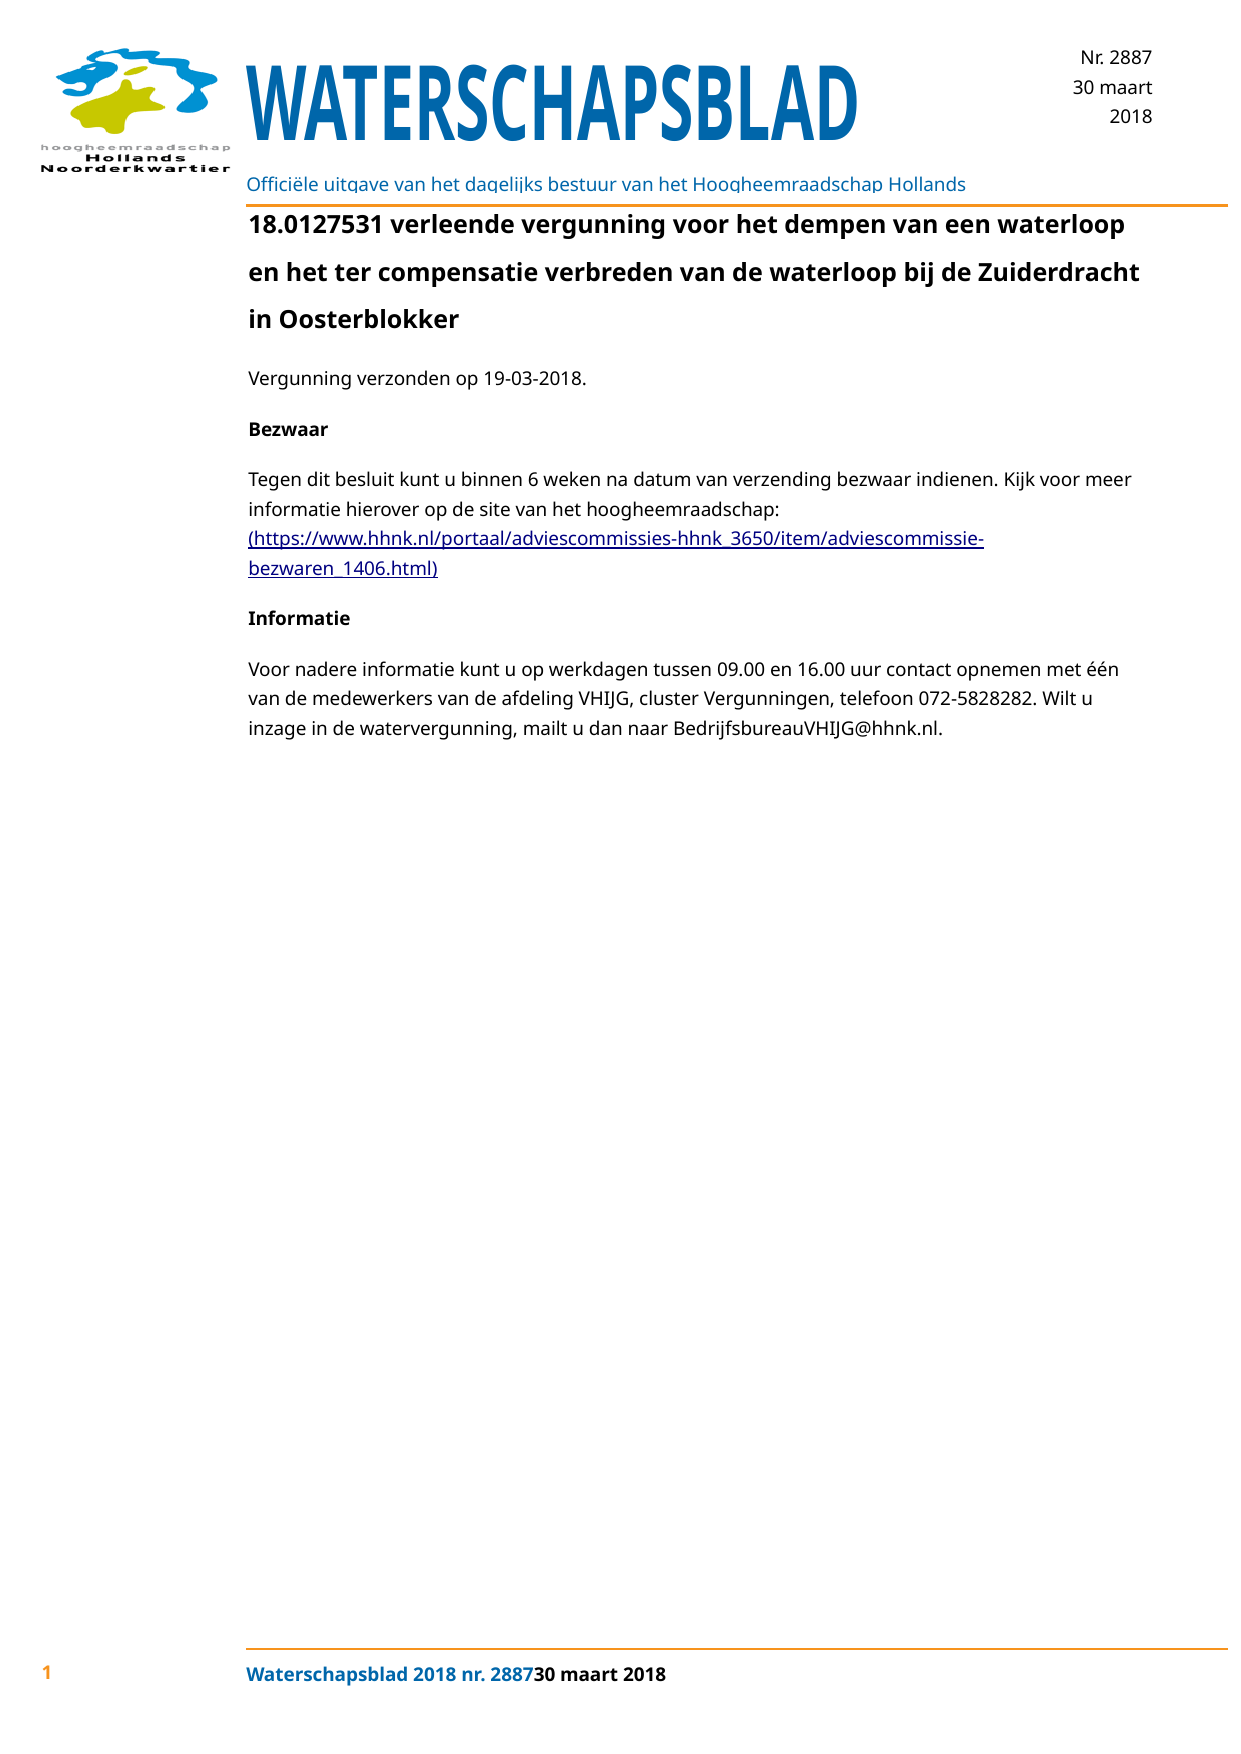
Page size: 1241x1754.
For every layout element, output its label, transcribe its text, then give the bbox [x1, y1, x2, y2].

text Informatie [248, 606, 1152, 631]
text Tegen dit besluit kunt u binnen 6 weken na datum van verzending bezwaar indienen. Kijk voor meer informatie hierover op de site van het hoogheemraadschap: (https://www.hhnk.nl/portaal/adviescommissies-hhnk_3650/item/adviescommissie-bezwaren_1406.html) [248, 466, 1152, 581]
text 18.0127531 verleende vergunning voor het dempen van een waterloop en het ter compensatie verbreden van de waterloop bij de Zuiderdracht in Oosterblokker [248, 207, 1152, 336]
text Vergunning verzonden op 19-03-2018. [248, 366, 1152, 391]
text Bezwaar [248, 416, 1152, 442]
picture [41, 47, 231, 172]
text Voor nadere informatie kunt u op werkdagen tussen 09.00 en 16.00 uur contact opnemen met één van de medewerkers van de afdeling VHIJG, cluster Vergunningen, telefoon 072-5828282. Wilt u inzage in de watervergunning, mailt u dan naar BedrijfsbureauVHIJG@hhnk.nl. [248, 656, 1152, 741]
